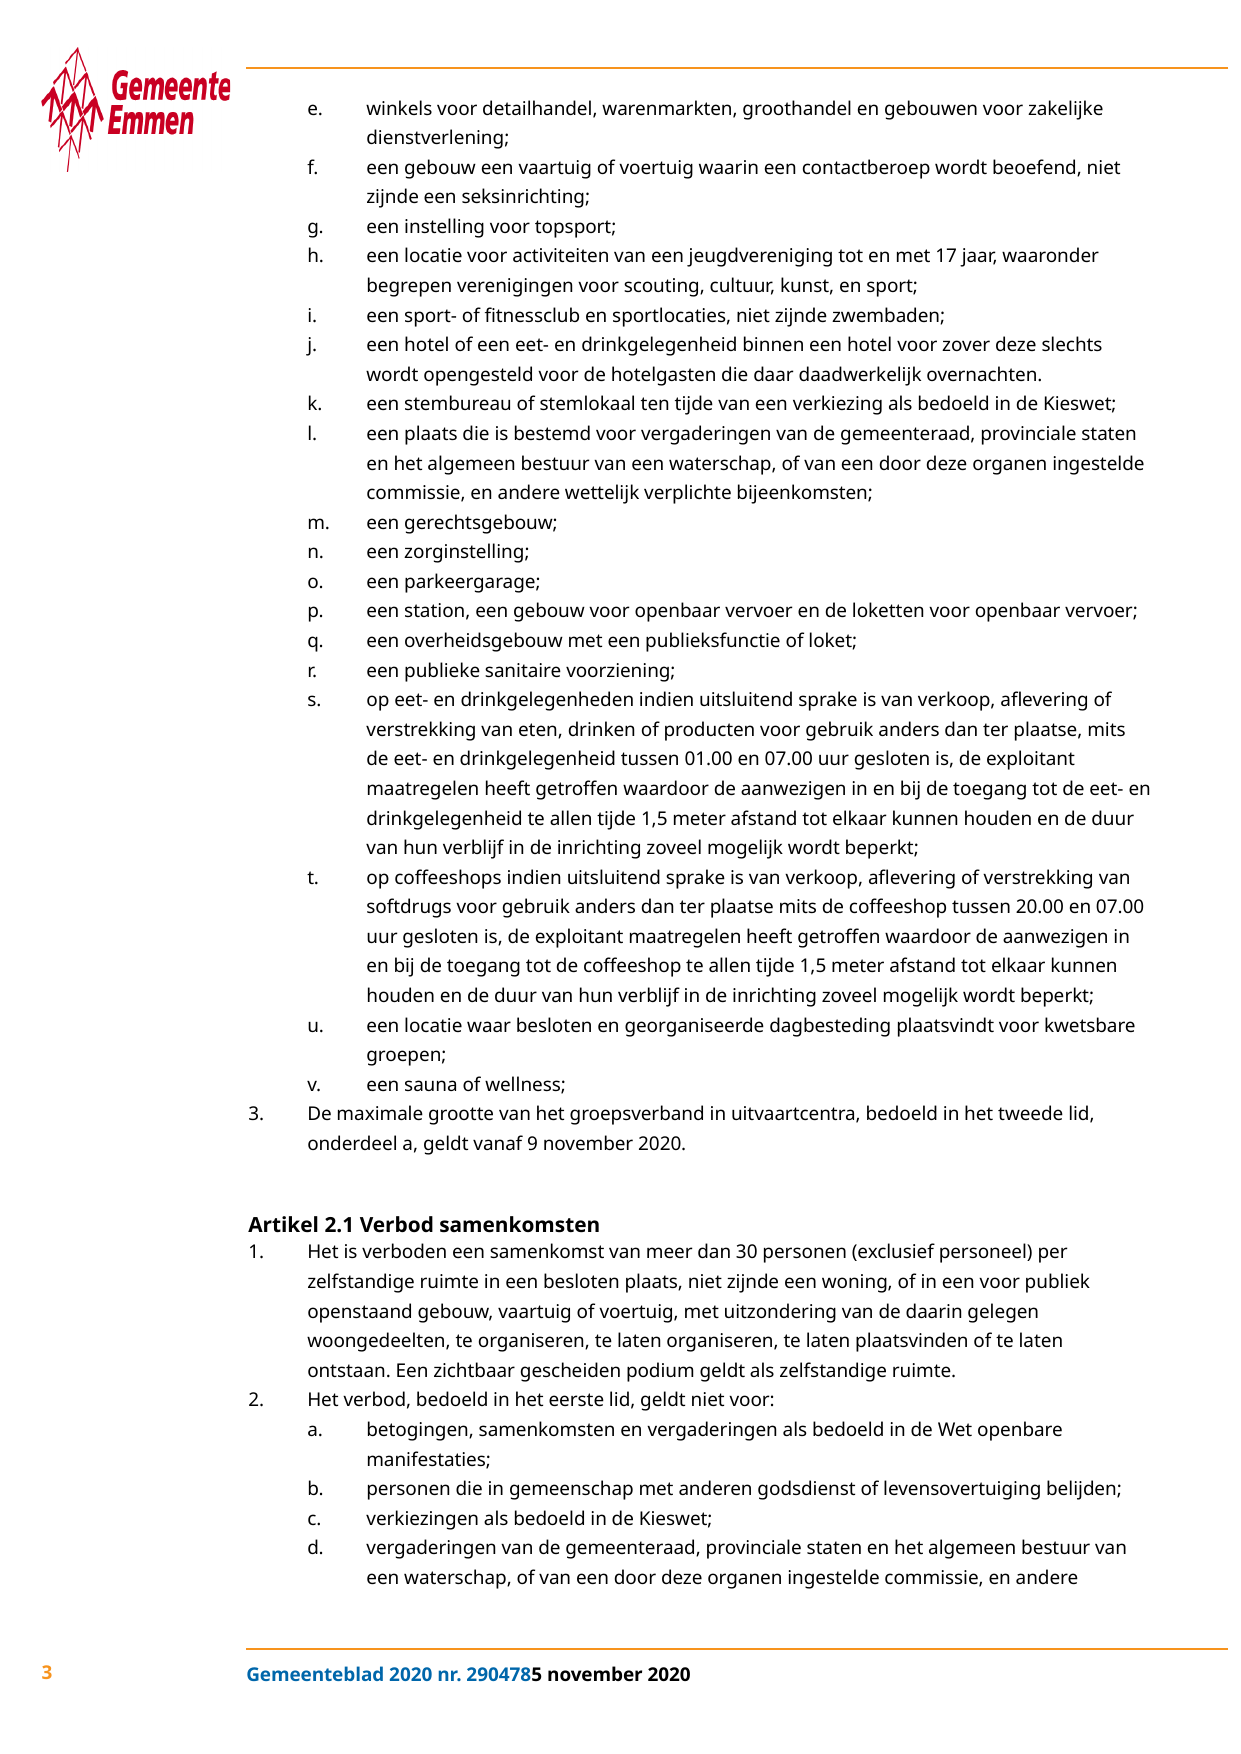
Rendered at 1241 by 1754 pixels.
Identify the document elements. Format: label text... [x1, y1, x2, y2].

list een sauna of wellness; [307, 1071, 1152, 1097]
list een overheidsgebouw met een publieksfunctie of loket; [307, 627, 1152, 653]
list een gebouw een vaartuig of voertuig waarin een contactberoep wordt beoefend, niet zijnde een seksinrichting; [307, 154, 1152, 209]
list een zorginstelling; [307, 538, 1152, 564]
text Artikel 2.1 Verbod samenkomsten [248, 1210, 1152, 1239]
list Het is verboden een samenkomst van meer dan 30 personen (exclusief personeel) per zelfstandige ruimte in een besloten plaats, niet zijnde een woning, of in een voor publiek openstaand gebouw, vaartuig of voertuig, met uitzondering van de daarin gelegen woongedeelten, te organiseren, te laten organiseren, te laten plaatsvinden of te laten ontstaan. Een zichtbaar gescheiden podium geldt als zelfstandige ruimte. [248, 1239, 1152, 1383]
list een plaats die is bestemd voor vergaderingen van de gemeenteraad, provinciale staten en het algemeen bestuur van een waterschap, of van een door deze organen ingestelde commissie, en andere wettelijk verplichte bijeenkomsten; [307, 420, 1152, 505]
list op coffeeshops indien uitsluitend sprake is van verkoop, aflevering of verstrekking van softdrugs voor gebruik anders dan ter plaatse mits de coffeeshop tussen 20.00 en 07.00 uur gesloten is, de exploitant maatregelen heeft getroffen waardoor de aanwezigen in en bij de toegang tot de coffeeshop te allen tijde 1,5 meter afstand tot elkaar kunnen houden en de duur van hun verblijf in de inrichting zoveel mogelijk wordt beperkt; [307, 864, 1152, 1008]
list op eet- en drinkgelegenheden indien uitsluitend sprake is van verkoop, aflevering of verstrekking van eten, drinken of producten voor gebruik anders dan ter plaatse, mits de eet- en drinkgelegenheid tussen 01.00 en 07.00 uur gesloten is, de exploitant maatregelen heeft getroffen waardoor de aanwezigen in en bij de toegang tot de eet- en drinkgelegenheid te allen tijde 1,5 meter afstand tot elkaar kunnen houden en de duur van hun verblijf in de inrichting zoveel mogelijk wordt beperkt; [307, 686, 1152, 860]
list betogingen, samenkomsten en vergaderingen als bedoeld in de Wet openbare manifestaties; [307, 1416, 1152, 1471]
list een instelling voor topsport; [307, 213, 1152, 239]
list een sport- of fitnessclub en sportlocaties, niet zijnde zwembaden; [307, 302, 1152, 328]
list De maximale grootte van het groepsverband in uitvaartcentra, bedoeld in het tweede lid, onderdeel a, geldt vanaf 9 november 2020. [248, 1101, 1152, 1156]
picture [41, 47, 231, 172]
list personen die in gemeenschap met anderen godsdienst of levensovertuiging belijden; [307, 1475, 1152, 1501]
list winkels voor detailhandel, warenmarkten, groothandel en gebouwen voor zakelijke dienstverlening; [307, 95, 1152, 150]
list een locatie voor activiteiten van een jeugdvereniging tot en met 17 jaar, waaronder begrepen verenigingen voor scouting, cultuur, kunst, en sport; [307, 243, 1152, 298]
list een station, een gebouw voor openbaar vervoer en de loketten voor openbaar vervoer; [307, 598, 1152, 623]
list een stembureau of stemlokaal ten tijde van een verkiezing als bedoeld in de Kieswet; [307, 391, 1152, 416]
list verkiezingen als bedoeld in de Kieswet; [307, 1505, 1152, 1531]
list een publieke sanitaire voorziening; [307, 657, 1152, 683]
list een gerechtsgebouw; [307, 509, 1152, 535]
list een locatie waar besloten en georganiseerde dagbesteding plaatsvindt voor kwetsbare groepen; [307, 1012, 1152, 1067]
list vergaderingen van de gemeenteraad, provinciale staten en het algemeen bestuur van een waterschap, of van een door deze organen ingestelde commissie, en andere [307, 1534, 1152, 1590]
list Het verbod, bedoeld in het eerste lid, geldt niet voor: [248, 1387, 1152, 1412]
list een hotel of een eet- en drinkgelegenheid binnen een hotel voor zover deze slechts wordt opengesteld voor de hotelgasten die daar daadwerkelijk overnachten. [307, 331, 1152, 387]
list een parkeergarage; [307, 568, 1152, 594]
